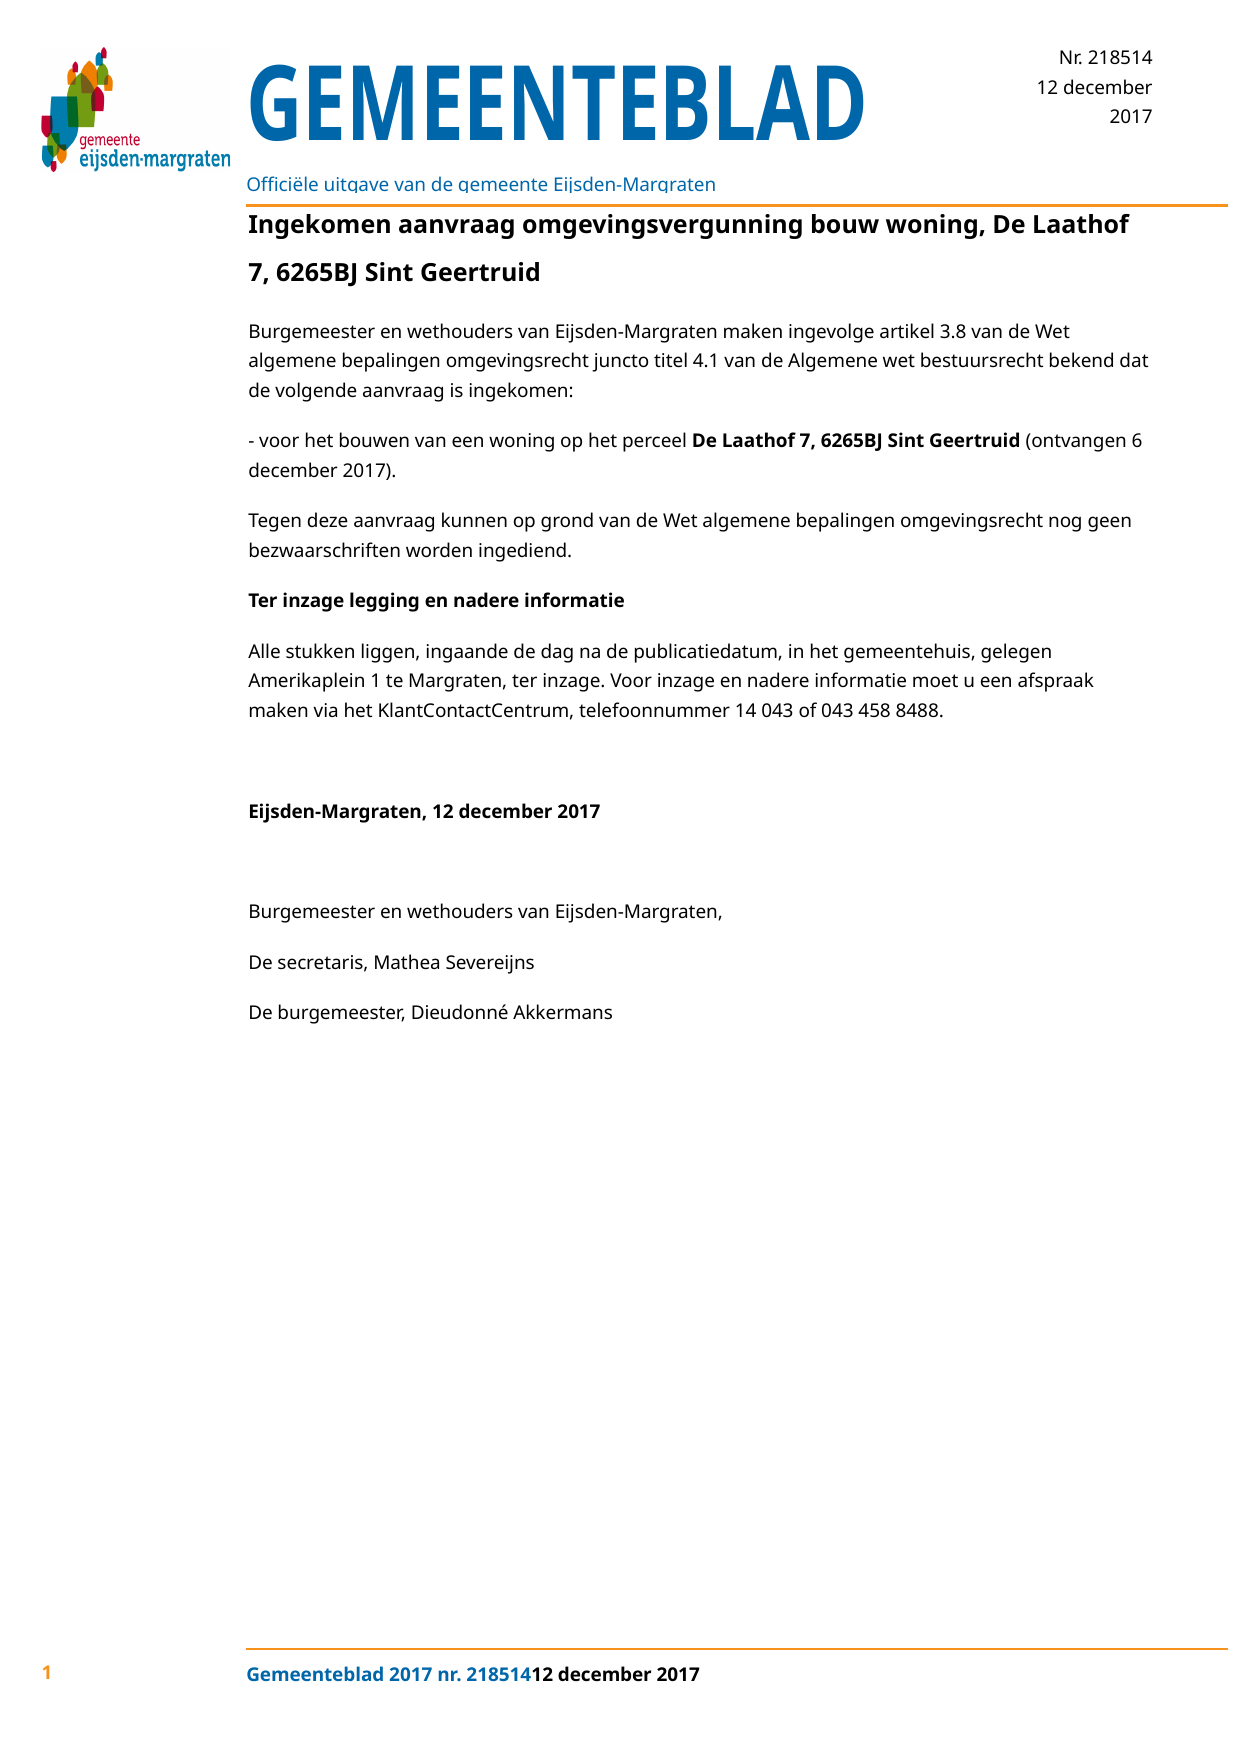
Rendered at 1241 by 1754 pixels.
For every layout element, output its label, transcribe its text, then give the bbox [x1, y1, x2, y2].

text De burgemeester, Dieudonné Akkermans [248, 999, 1152, 1025]
text Burgemeester en wethouders van Eijsden-Margraten maken ingevolge artikel 3.8 van de Wet algemene bepalingen omgevingsrecht juncto titel 4.1 van de Algemene wet bestuursrecht bekend dat de volgende aanvraag is ingekomen: [248, 318, 1152, 403]
text Alle stukken liggen, ingaande de dag na de publicatiedatum, in het gemeentehuis, gelegen Amerikaplein 1 te Margraten, ter inzage. Voor inzage en nadere informatie moet u een afspraak maken via het KlantContactCentrum, telefoonnummer 14 043 of 043 458 8488. [248, 638, 1152, 723]
text Ter inzage legging en nadere informatie [248, 587, 1152, 613]
text Burgemeester en wethouders van Eijsden-Margraten, [248, 899, 1152, 924]
text Tegen deze aanvraag kunnen op grond van de Wet algemene bepalingen omgevingsrecht nog geen bezwaarschriften worden ingediend. [248, 507, 1152, 563]
text De secretaris, Mathea Severeijns [248, 949, 1152, 975]
text Ingekomen aanvraag omgevingsvergunning bouw woning, De Laathof 7, 6265BJ Sint Geertruid [248, 207, 1152, 288]
text - voor het bouwen van een woning op het perceel De Laathof 7, 6265BJ Sint Geertruid (ontvangen 6 december 2017). [248, 427, 1152, 483]
text Eijsden-Margraten, 12 december 2017 [248, 798, 1152, 824]
picture [41, 47, 231, 172]
